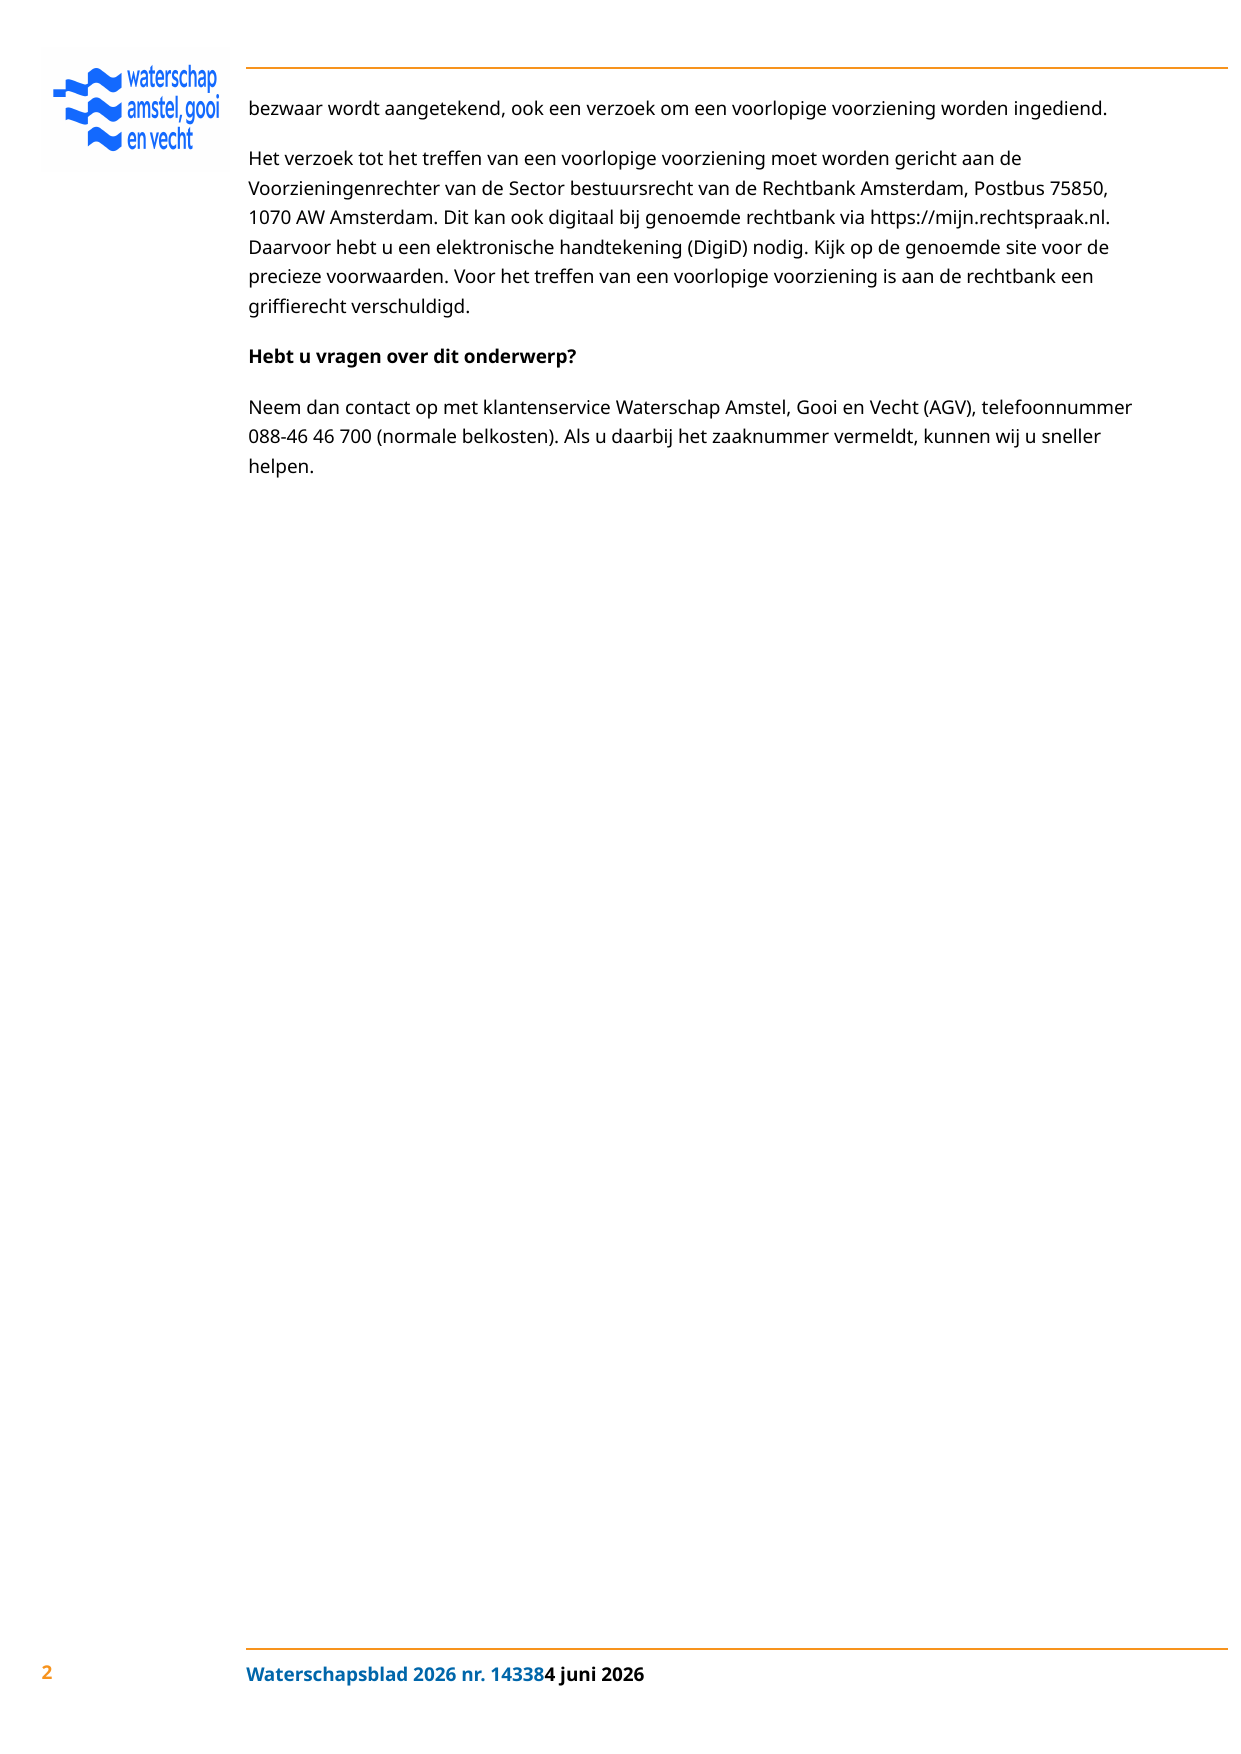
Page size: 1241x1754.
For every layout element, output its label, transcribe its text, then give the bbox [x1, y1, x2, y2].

text bezwaar wordt aangetekend, ook een verzoek om een voorlopige voorziening worden ingediend. [248, 95, 1152, 121]
text Neem dan contact op met klantenservice Waterschap Amstel, Gooi en Vecht (AGV), telefoonnummer 088-46 46 700 (normale belkosten). Als u daarbij het zaaknummer vermeldt, kunnen wij u sneller helpen. [248, 394, 1152, 479]
picture [41, 47, 231, 172]
text Het verzoek tot het treffen van een voorlopige voorziening moet worden gericht aan de Voorzieningenrechter van de Sector bestuursrecht van de Rechtbank Amsterdam, Postbus 75850, 1070 AW Amsterdam. Dit kan ook digitaal bij genoemde rechtbank via https://mijn.rechtspraak.nl. Daarvoor hebt u een elektronische handtekening (DigiD) nodig. Kijk op de genoemde site voor de precieze voorwaarden. Voor het treffen van een voorlopige voorziening is aan de rechtbank een griffierecht verschuldigd. [248, 145, 1152, 319]
text Hebt u vragen over dit onderwerp? [248, 343, 1152, 369]
